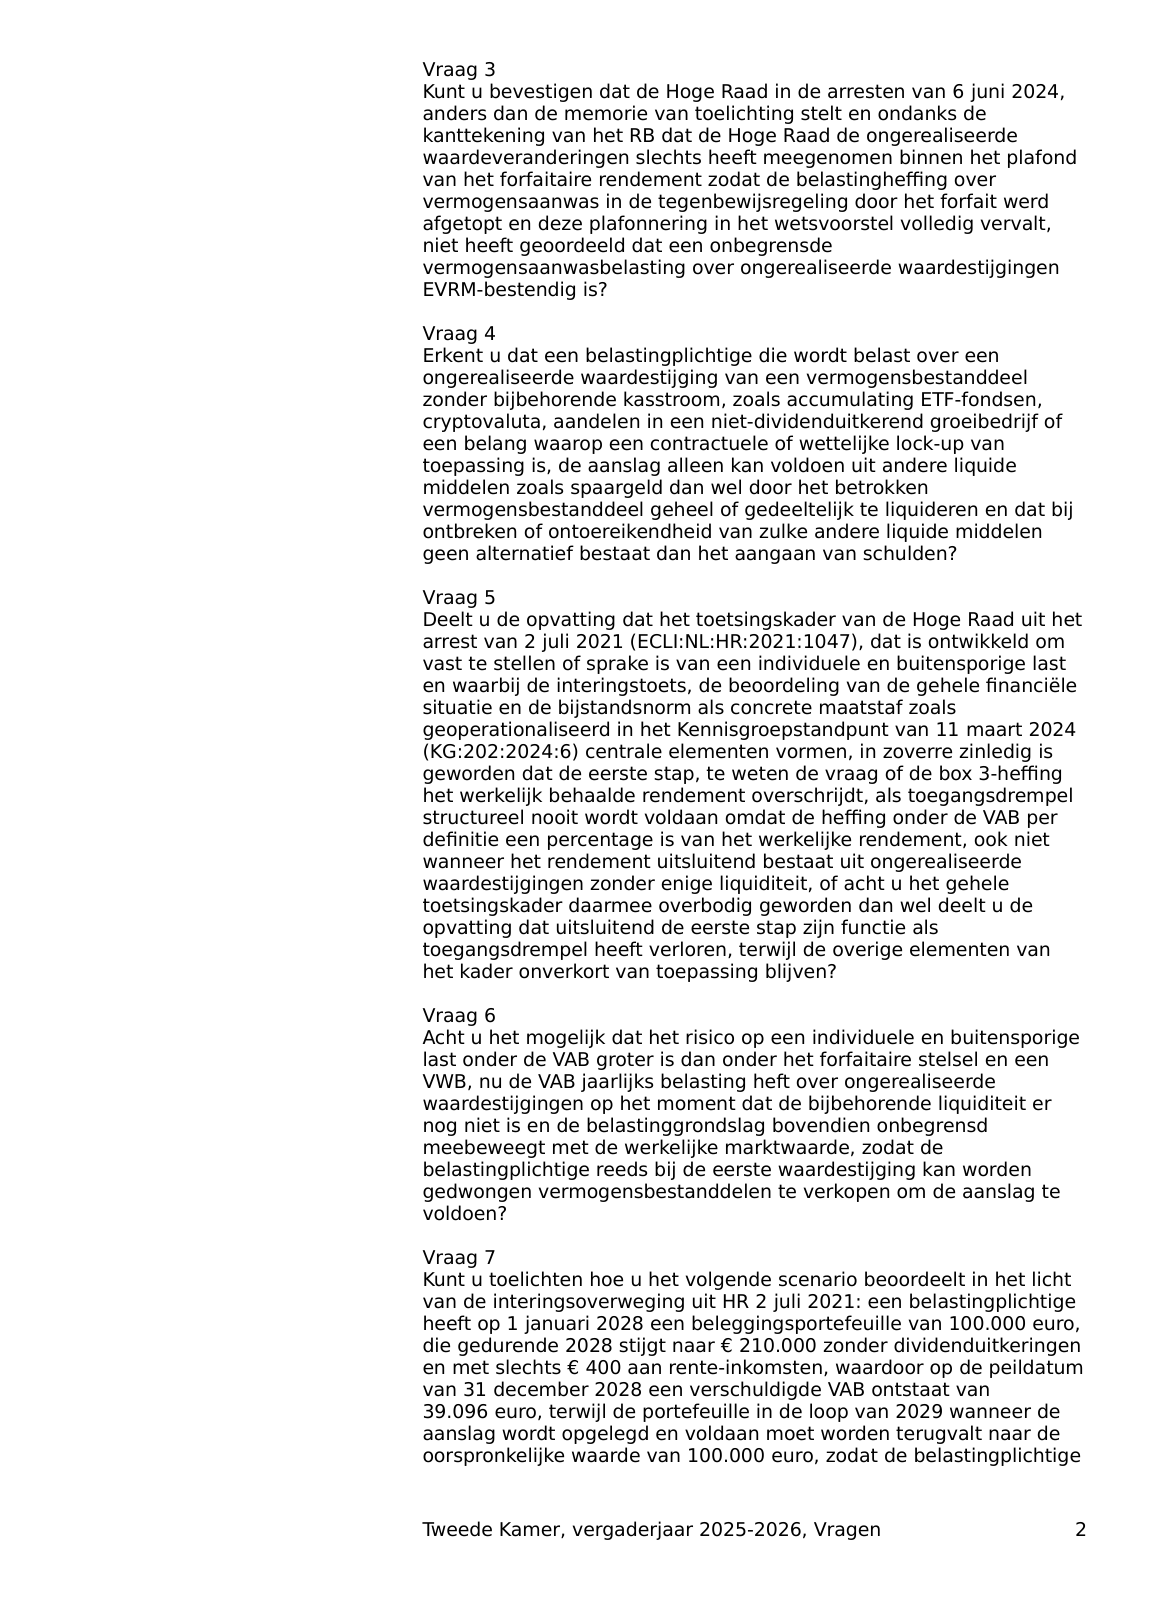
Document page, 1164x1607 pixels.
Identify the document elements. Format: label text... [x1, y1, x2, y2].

text Kunt u bevestigen dat de Hoge Raad in de arresten van 6 juni 2024, anders dan de memorie van toelichting stelt en ondanks de kanttekening van het RB dat de Hoge Raad de ongerealiseerde waardeveranderingen slechts heeft meegenomen binnen het plafond van het forfaitaire rendement zodat de belastingheffing over vermogensaanwas in de tegenbewijsregeling door het forfait werd afgetopt en deze plafonnering in het wetsvoorstel volledig vervalt, niet heeft geoordeeld dat een onbegrensde vermogensaanwasbelasting over ongerealiseerde waardestijgingen EVRM-bestendig is? [422, 81, 1087, 301]
text Kunt u toelichten hoe u het volgende scenario beoordeelt in het licht van de interingsoverweging uit HR 2 juli 2021: een belastingplichtige heeft op 1 januari 2028 een beleggingsportefeuille van 100.000 euro, die gedurende 2028 stijgt naar € 210.000 zonder dividenduitkeringen en met slechts € 400 aan rente-inkomsten, waardoor op de peildatum van 31 december 2028 een verschuldigde VAB ontstaat van 39.096 euro, terwijl de portefeuille in de loop van 2029 wanneer de aanslag wordt opgelegd en voldaan moet worden terugvalt naar de oorspronkelijke waarde van 100.000 euro, zodat de belastingplichtige [422, 1269, 1087, 1467]
text Acht u het mogelijk dat het risico op een individuele en buitensporige last onder de VAB groter is dan onder het forfaitaire stelsel en een VWB, nu de VAB jaarlijks belasting heft over ongerealiseerde waardestijgingen op het moment dat de bijbehorende liquiditeit er nog niet is en de belastinggrondslag bovendien onbegrensd meebeweegt met de werkelijke marktwaarde, zodat de belastingplichtige reeds bij de eerste waardestijging kan worden gedwongen vermogensbestanddelen te verkopen om de aanslag te voldoen? [422, 1027, 1087, 1224]
text Vraag 5 [422, 587, 1087, 609]
text Deelt u de opvatting dat het toetsingskader van de Hoge Raad uit het arrest van 2 juli 2021 (ECLI:NL:HR:2021:1047), dat is ontwikkeld om vast te stellen of sprake is van een individuele en buitensporige last en waarbij de interingstoets, de beoordeling van de gehele financiële situatie en de bijstandsnorm als concrete maatstaf zoals geoperationaliseerd in het Kennisgroepstandpunt van 11 maart 2024 (KG:202:2024:6) centrale elementen vormen, in zoverre zinledig is geworden dat de eerste stap, te weten de vraag of de box 3-heffing het werkelijk behaalde rendement overschrijdt, als toegangsdrempel structureel nooit wordt voldaan omdat de heffing onder de VAB per definitie een percentage is van het werkelijke rendement, ook niet wanneer het rendement uitsluitend bestaat uit ongerealiseerde waardestijgingen zonder enige liquiditeit, of acht u het gehele toetsingskader daarmee overbodig geworden dan wel deelt u de opvatting dat uitsluitend de eerste stap zijn functie als toegangsdrempel heeft verloren, terwijl de overige elementen van het kader onverkort van toepassing blijven? [422, 609, 1087, 983]
text Vraag 6 [422, 1005, 1087, 1027]
text Vraag 3 [422, 59, 1087, 81]
text Erkent u dat een belastingplichtige die wordt belast over een ongerealiseerde waardestijging van een vermogensbestanddeel zonder bijbehorende kasstroom, zoals accumulating ETF-fondsen, cryptovaluta, aandelen in een niet-dividenduitkerend groeibedrijf of een belang waarop een contractuele of wettelijke lock-up van toepassing is, de aanslag alleen kan voldoen uit andere liquide middelen zoals spaargeld dan wel door het betrokken vermogensbestanddeel geheel of gedeeltelijk te liquideren en dat bij ontbreken of ontoereikendheid van zulke andere liquide middelen geen alternatief bestaat dan het aangaan van schulden? [422, 345, 1087, 565]
text Vraag 7 [422, 1247, 1087, 1269]
text Vraag 4 [422, 323, 1087, 345]
